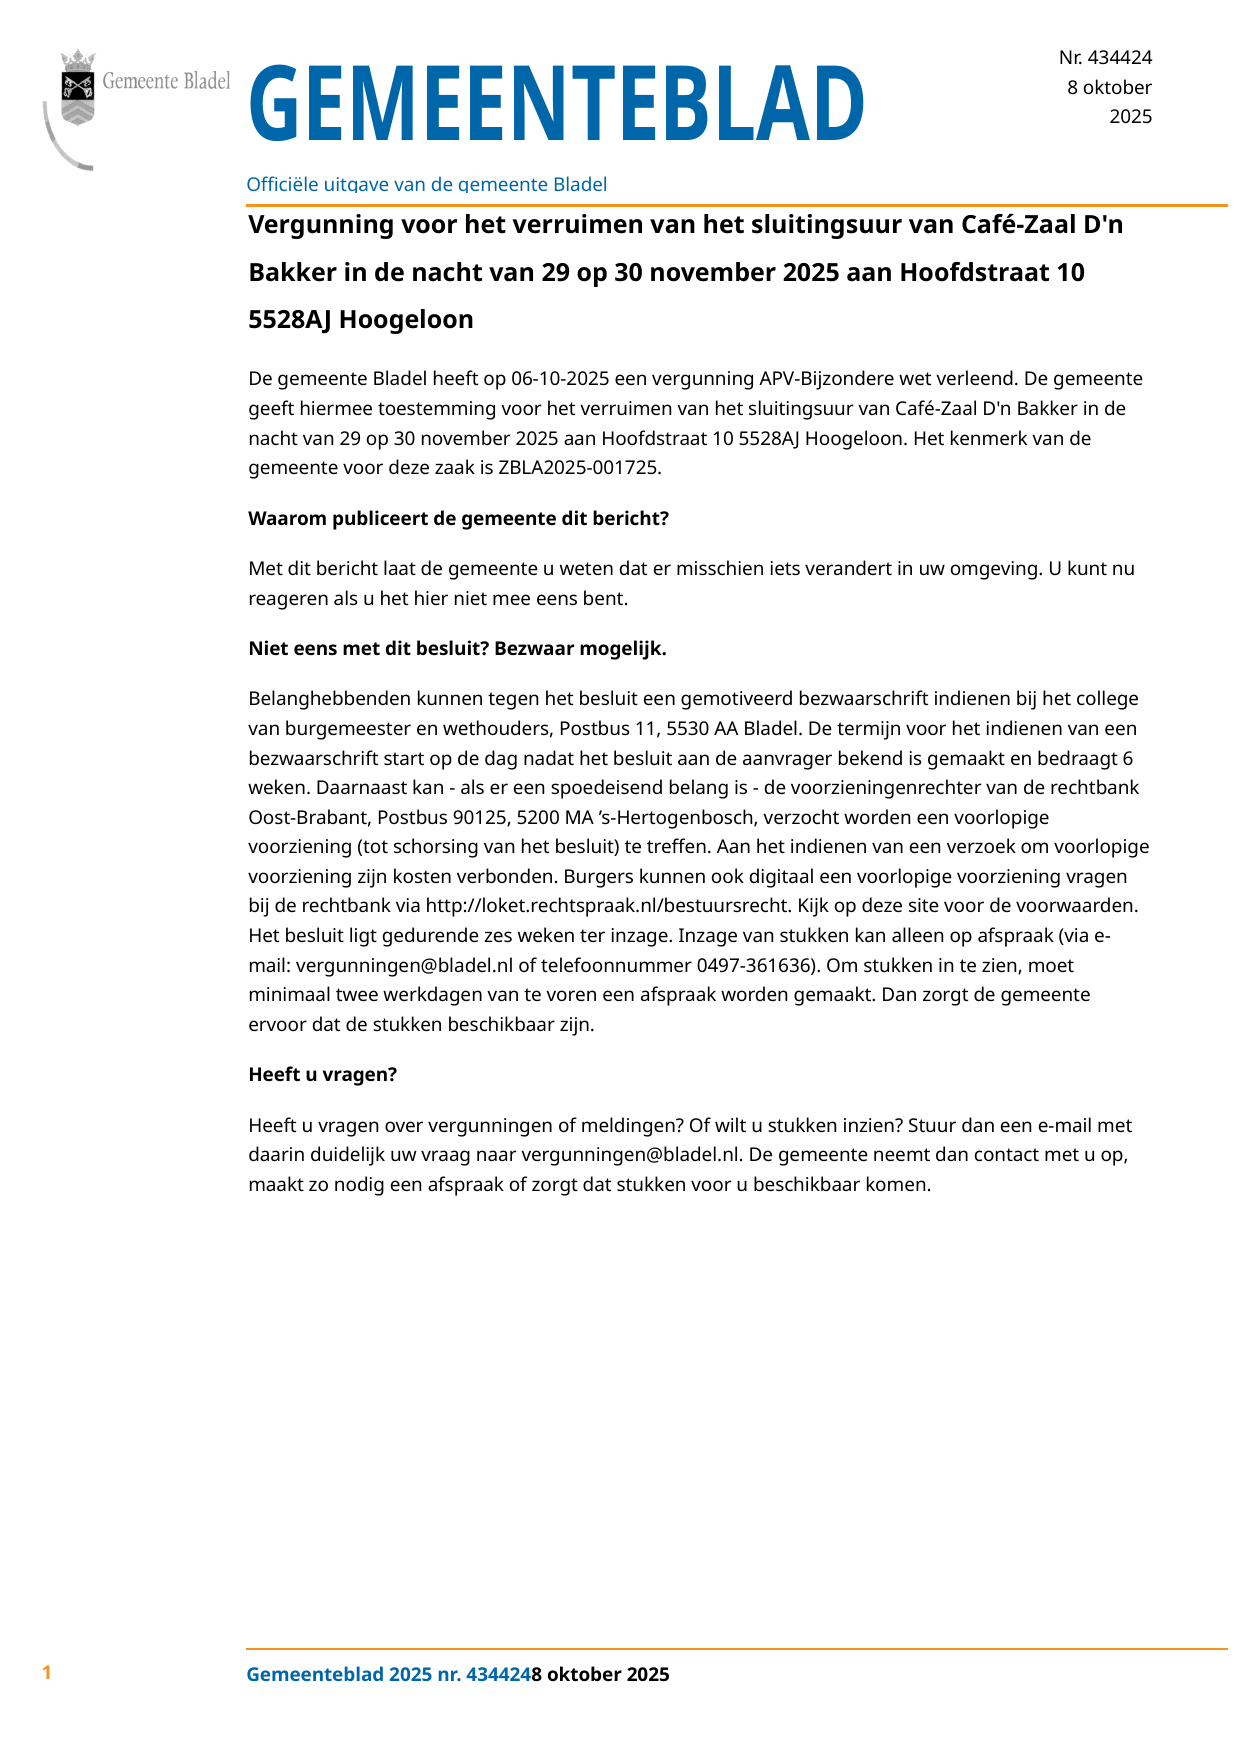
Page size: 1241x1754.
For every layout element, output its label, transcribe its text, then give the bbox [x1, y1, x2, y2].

text Heeft u vragen? [248, 1061, 1152, 1087]
text Met dit bericht laat de gemeente u weten dat er misschien iets verandert in uw omgeving. U kunt nu reageren als u het hier niet mee eens bent. [248, 555, 1152, 610]
text Heeft u vragen over vergunningen of meldingen? Of wilt u stukken inzien? Stuur dan een e-mail met daarin duidelijk uw vraag naar vergunningen@bladel.nl. De gemeente neemt dan contact met u op, maakt zo nodig een afspraak of zorgt dat stukken voor u beschikbaar komen. [248, 1112, 1152, 1197]
text Niet eens met dit besluit? Bezwaar mogelijk. [248, 635, 1152, 661]
text De gemeente Bladel heeft op 06-10-2025 een vergunning APV-Bijzondere wet verleend. De gemeente geeft hiermee toestemming voor het verruimen van het sluitingsuur van Café-Zaal D'n Bakker in de nacht van 29 op 30 november 2025 aan Hoofdstraat 10 5528AJ Hoogeloon. Het kenmerk van de gemeente voor deze zaak is ZBLA2025-001725. [248, 366, 1152, 480]
text Vergunning voor het verruimen van het sluitingsuur van Café-Zaal D'n Bakker in de nacht van 29 op 30 november 2025 aan Hoofdstraat 10 5528AJ Hoogeloon [248, 207, 1152, 336]
text Belanghebbenden kunnen tegen het besluit een gemotiveerd bezwaarschrift indienen bij het college van burgemeester en wethouders, Postbus 11, 5530 AA Bladel. De termijn voor het indienen van een bezwaarschrift start op de dag nadat het besluit aan de aanvrager bekend is gemaakt en bedraagt 6 weken. Daarnaast kan - als er een spoedeisend belang is - de voorzieningenrechter van de rechtbank Oost-Brabant, Postbus 90125, 5200 MA ’s-Hertogenbosch, verzocht worden een voorlopige voorziening (tot schorsing van het besluit) te treffen. Aan het indienen van een verzoek om voorlopige voorziening zijn kosten verbonden. Burgers kunnen ook digitaal een voorlopige voorziening vragen bij de rechtbank via http://loket.rechtspraak.nl/bestuursrecht. Kijk op deze site voor de voorwaarden. Het besluit ligt gedurende zes weken ter inzage. Inzage van stukken kan alleen op afspraak (via e-mail: vergunningen@bladel.nl of telefoonnummer 0497-361636). Om stukken in te zien, moet minimaal twee werkdagen van te voren een afspraak worden gemaakt. Dan zorgt de gemeente ervoor dat de stukken beschikbaar zijn. [248, 686, 1152, 1037]
picture [41, 47, 231, 172]
text Waarom publiceert de gemeente dit bericht? [248, 505, 1152, 530]
